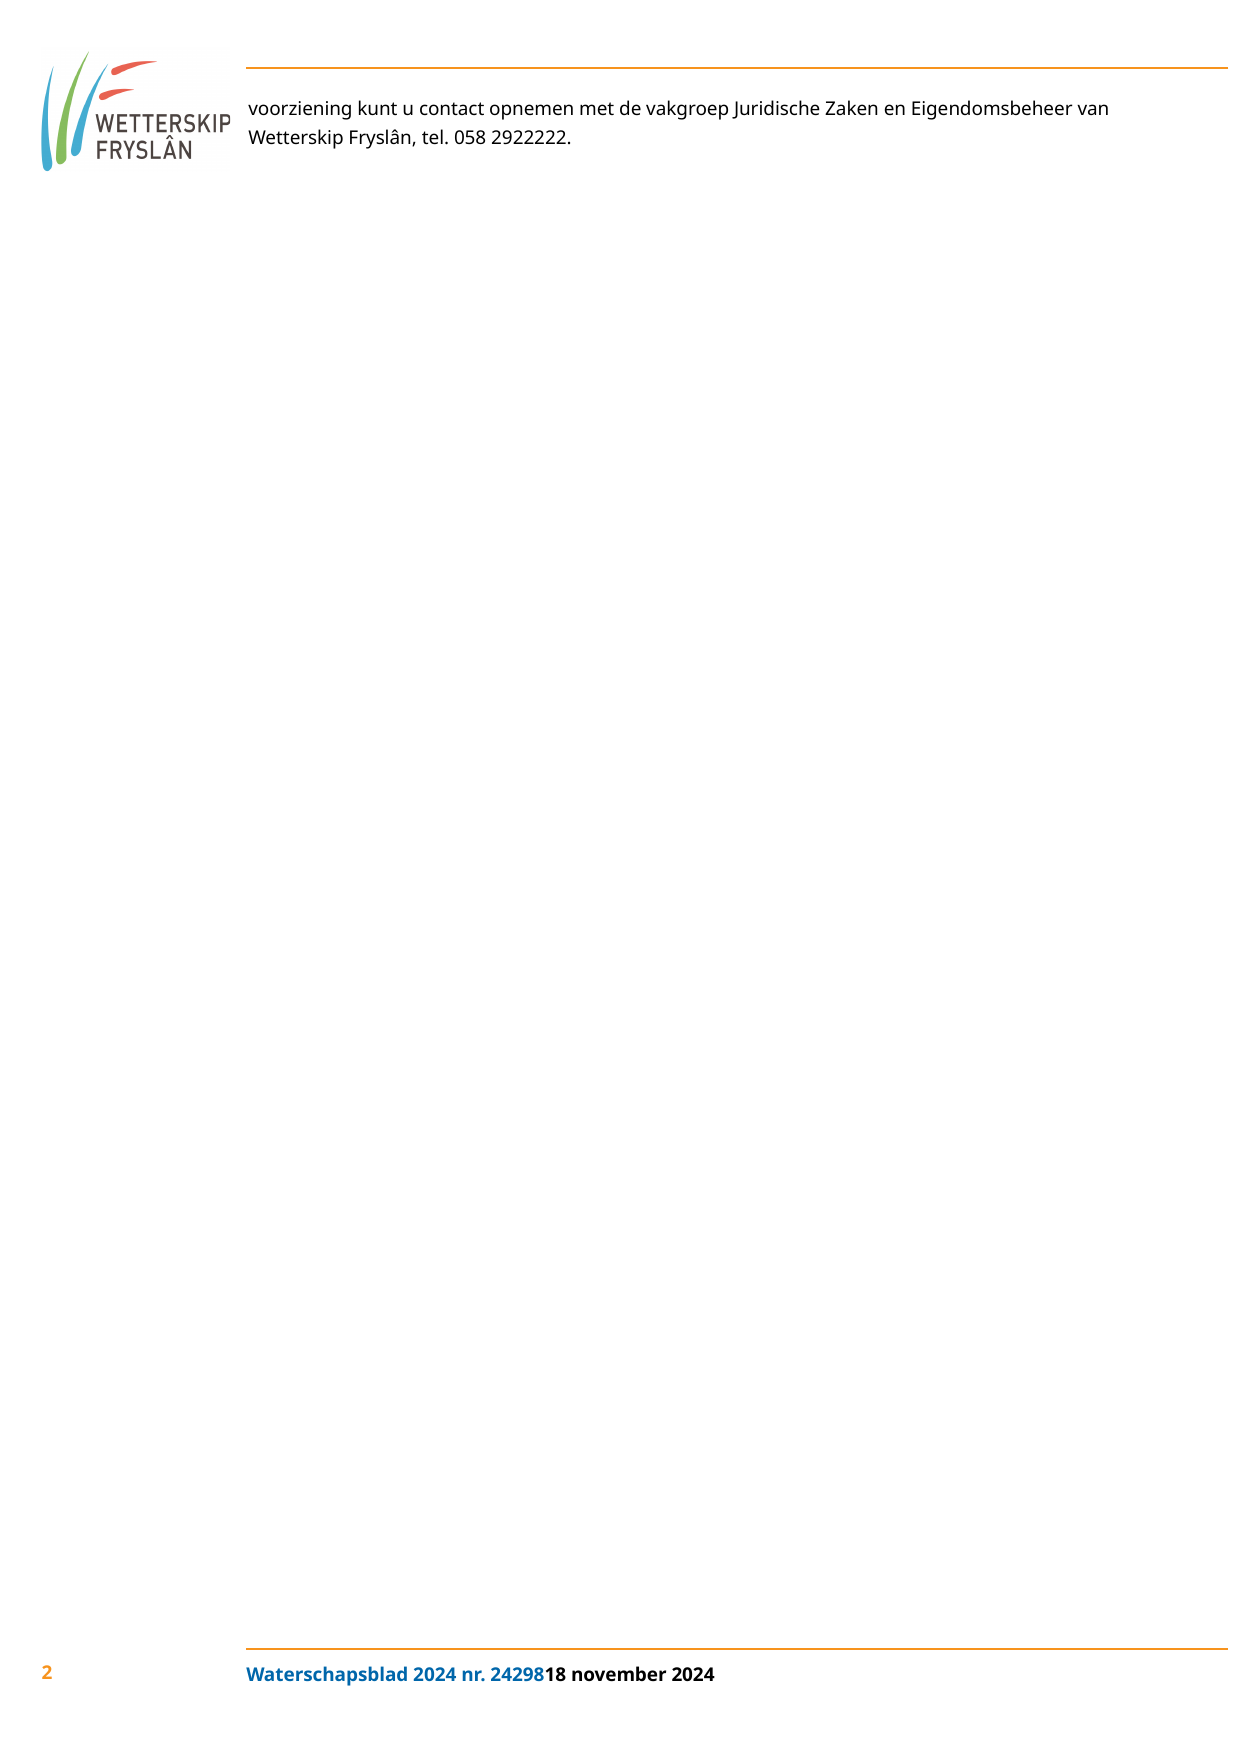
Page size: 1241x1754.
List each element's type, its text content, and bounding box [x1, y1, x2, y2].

picture [41, 47, 231, 172]
text voorziening kunt u contact opnemen met de vakgroep Juridische Zaken en Eigendomsbeheer van Wetterskip Fryslân, tel. 058 2922222. [248, 95, 1152, 150]
